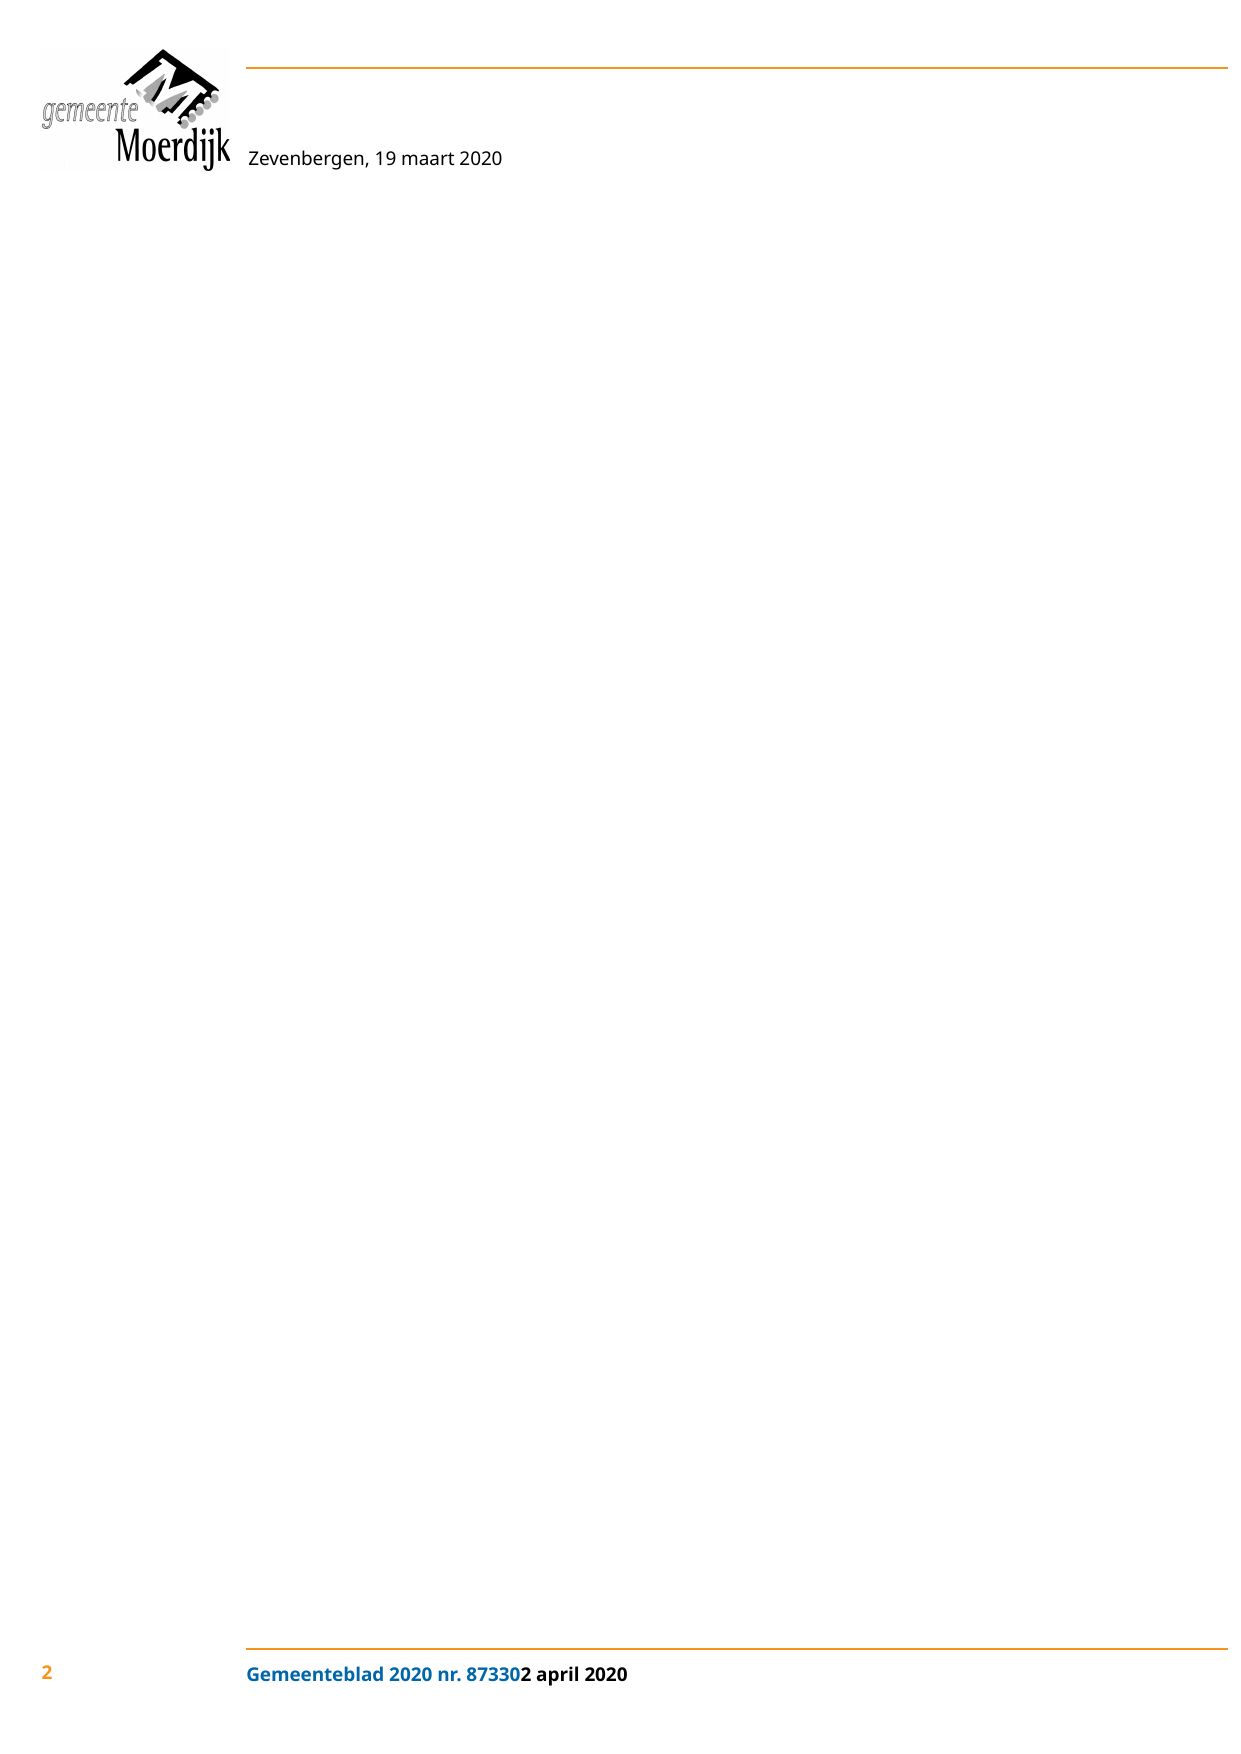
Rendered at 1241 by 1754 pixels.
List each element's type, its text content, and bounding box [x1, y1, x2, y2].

text Zevenbergen, 19 maart 2020 [248, 145, 1152, 171]
picture [41, 47, 231, 172]
